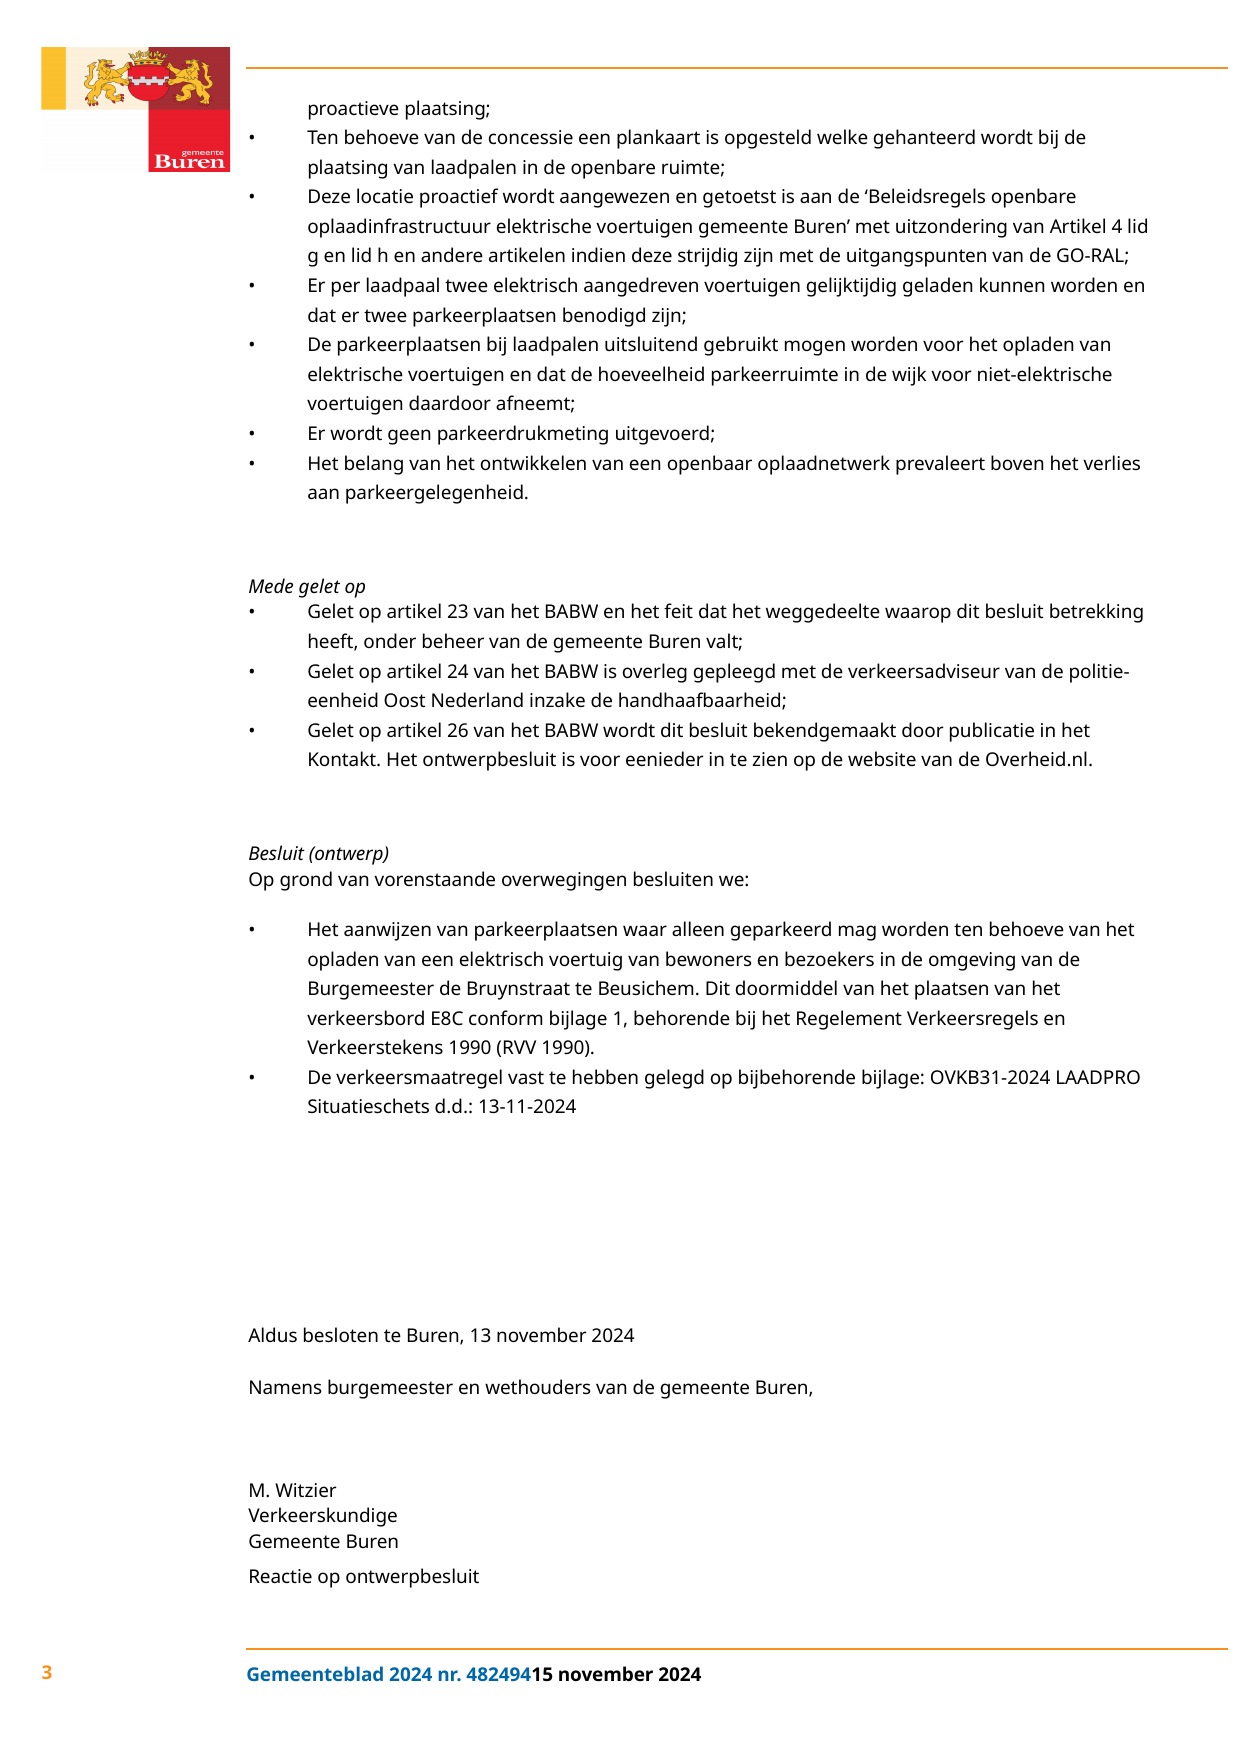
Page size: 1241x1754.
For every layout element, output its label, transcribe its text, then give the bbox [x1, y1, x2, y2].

list Gelet op artikel 23 van het BABW en het feit dat het weggedeelte waarop dit besluit betrekking heeft, onder beheer van de gemeente Buren valt; [248, 599, 1152, 654]
text Op grond van vorenstaande overwegingen besluiten we: [248, 866, 1152, 892]
list Er per laadpaal twee elektrisch aangedreven voertuigen gelijktijdig geladen kunnen worden en dat er twee parkeerplaatsen benodigd zijn; [248, 272, 1152, 328]
text Namens burgemeester en wethouders van de gemeente Buren, [248, 1374, 1152, 1399]
list Deze locatie proactief wordt aangewezen en getoetst is aan de ‘Beleidsregels openbare oplaadinfrastructuur elektrische voertuigen gemeente Buren’ met uitzondering van Artikel 4 lid g en lid h en andere artikelen indien deze strijdig zijn met de uitgangspunten van de GO-RAL; [248, 183, 1152, 268]
list De parkeerplaatsen bij laadpalen uitsluitend gebruikt mogen worden voor het opladen van elektrische voertuigen en dat de hoeveelheid parkeerruimte in de wijk voor niet-elektrische voertuigen daardoor afneemt; [248, 331, 1152, 416]
text Gemeente Buren [248, 1528, 1152, 1554]
text Mede gelet op [248, 573, 1152, 599]
text Besluit (ontwerp) [248, 840, 1152, 866]
text Reactie op ontwerpbesluit [248, 1568, 1152, 1587]
list Gelet op artikel 26 van het BABW wordt dit besluit bekendgemaakt door publicatie in het Kontakt. Het ontwerpbesluit is voor eenieder in te zien op de website van de Overheid.nl. [248, 717, 1152, 772]
list Het aanwijzen van parkeerplaatsen waar alleen geparkeerd mag worden ten behoeve van het opladen van een elektrisch voertuig van bewoners en bezoekers in de omgeving van de Burgemeester de Bruynstraat te Beusichem. Dit doormiddel van het plaatsen van het verkeersbord E8C conform bijlage 1, behorende bij het Regelement Verkeersregels en Verkeerstekens 1990 (RVV 1990). [248, 916, 1152, 1060]
text Verkeerskundige [248, 1502, 1152, 1528]
text Aldus besloten te Buren, 13 november 2024 [248, 1322, 1152, 1348]
picture [41, 47, 231, 172]
list Er wordt geen parkeerdrukmeting uitgevoerd; [248, 420, 1152, 446]
text M. Witzier [248, 1477, 1152, 1502]
list proactieve plaatsing; [248, 95, 1152, 121]
list Het belang van het ontwikkelen van een openbaar oplaadnetwerk prevaleert boven het verlies aan parkeergelegenheid. [248, 450, 1152, 505]
list Ten behoeve van de concessie een plankaart is opgesteld welke gehanteerd wordt bij de plaatsing van laadpalen in de openbare ruimte; [248, 124, 1152, 180]
list De verkeersmaatregel vast te hebben gelegd op bijbehorende bijlage: OVKB31-2024 LAADPRO Situatieschets d.d.: 13-11-2024 [248, 1064, 1152, 1119]
list Gelet op artikel 24 van het BABW is overleg gepleegd met de verkeersadviseur van de politie-eenheid Oost Nederland inzake de handhaafbaarheid; [248, 658, 1152, 713]
